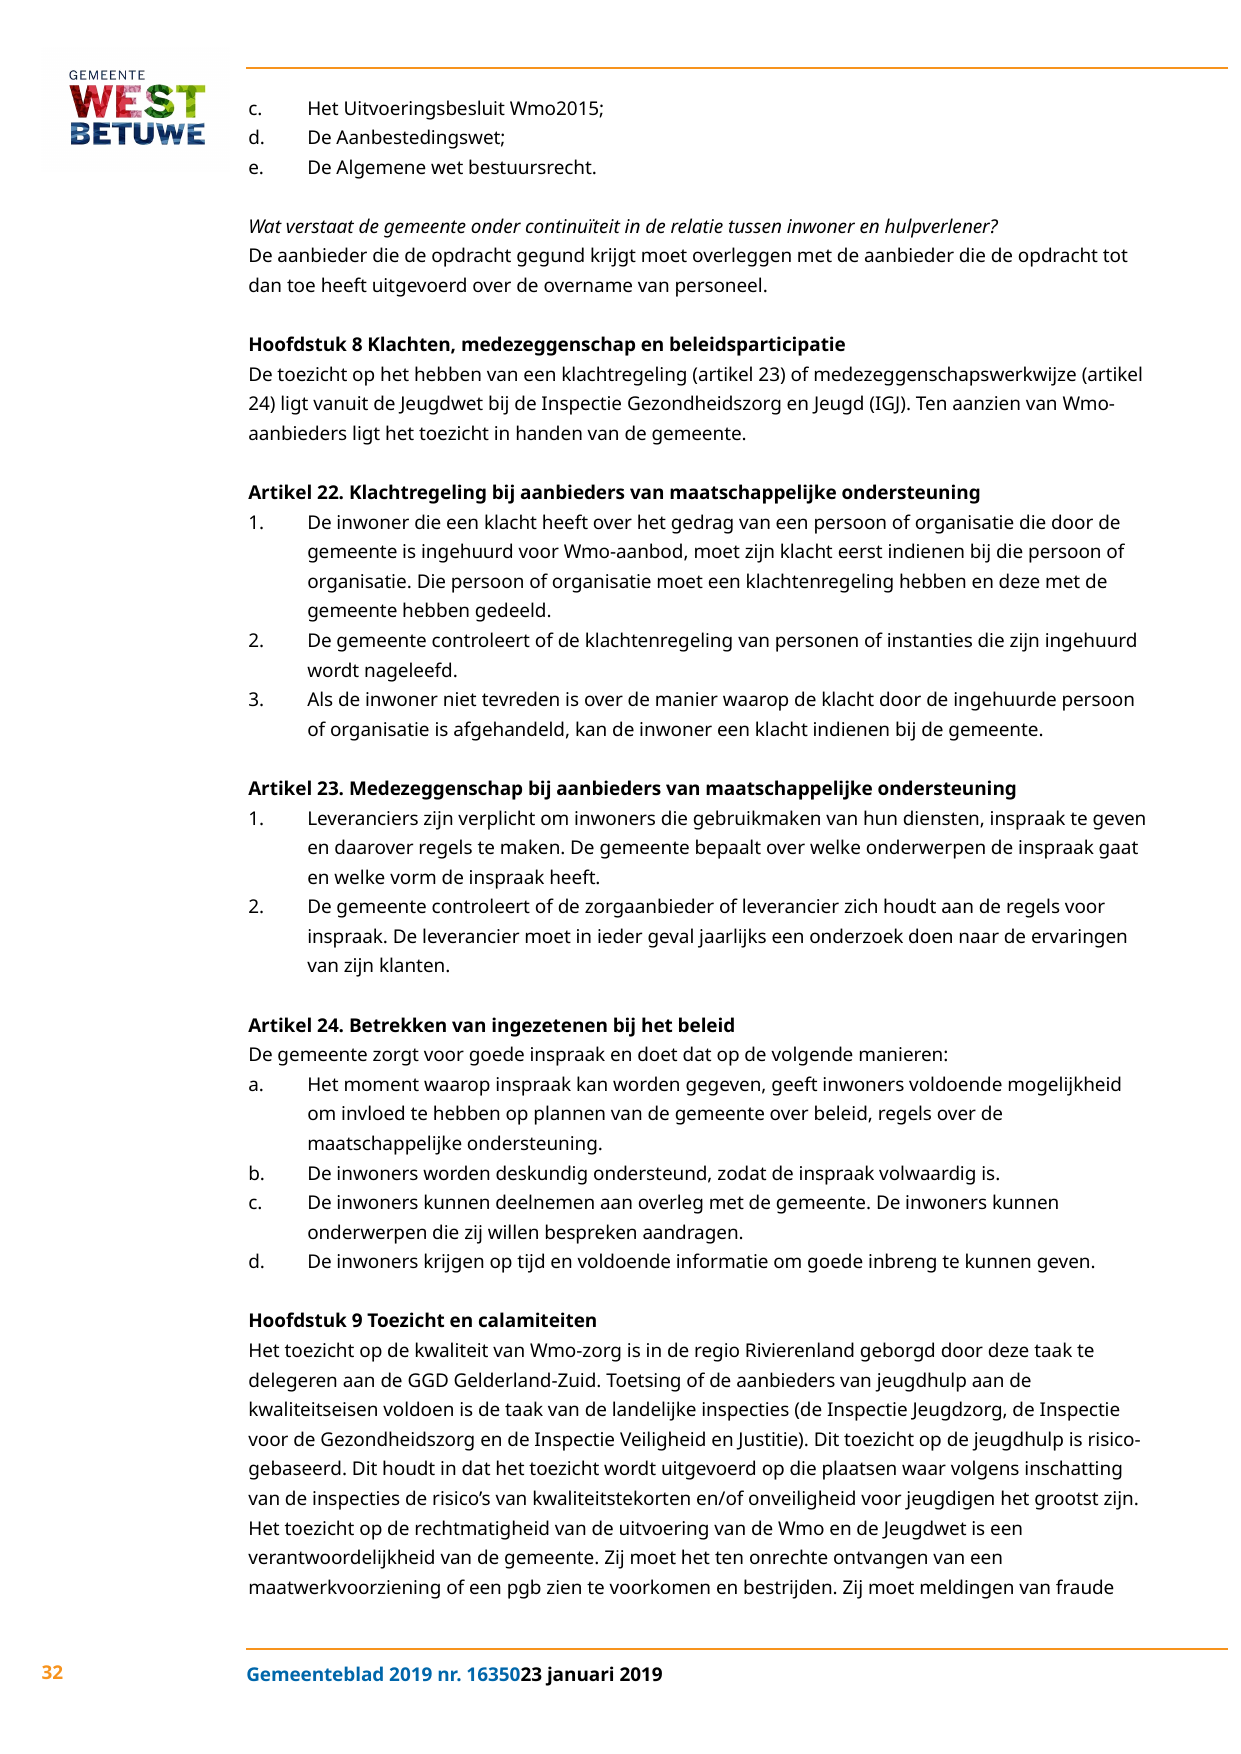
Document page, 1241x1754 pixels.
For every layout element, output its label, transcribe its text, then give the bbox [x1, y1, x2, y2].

list De inwoners worden deskundig ondersteund, zodat de inspraak volwaardig is. [248, 1160, 1152, 1186]
list Leveranciers zijn verplicht om inwoners die gebruikmaken van hun diensten, inspraak te geven en daarover regels te maken. De gemeente bepaalt over welke onderwerpen de inspraak gaat en welke vorm de inspraak heeft. [248, 805, 1152, 890]
text Hoofdstuk 8 Klachten, medezeggenschap en beleidsparticipatie [248, 331, 1152, 357]
list Het moment waarop inspraak kan worden gegeven, geeft inwoners voldoende mogelijkheid om invloed te hebben op plannen van de gemeente over beleid, regels over de maatschappelijke ondersteuning. [248, 1071, 1152, 1156]
list Als de inwoner niet tevreden is over de manier waarop de klacht door de ingehuurde persoon of organisatie is afgehandeld, kan de inwoner een klacht indienen bij de gemeente. [248, 686, 1152, 742]
text De aanbieder die de opdracht gegund krijgt moet overleggen met de aanbieder die de opdracht tot dan toe heeft uitgevoerd over de overname van personeel. [248, 243, 1152, 298]
text De gemeente zorgt voor goede inspraak en doet dat op de volgende manieren: [248, 1041, 1152, 1067]
list De gemeente controleert of de klachtenregeling van personen of instanties die zijn ingehuurd wordt nageleefd. [248, 627, 1152, 683]
list Het Uitvoeringsbesluit Wmo2015; [248, 95, 1152, 121]
text Het toezicht op de rechtmatigheid van de uitvoering van de Wmo en de Jeugdwet is een verantwoordelijkheid van de gemeente. Zij moet het ten onrechte ontvangen van een maatwerkvoorziening of een pgb zien te voorkomen en bestrijden. Zij moet meldingen van fraude [248, 1515, 1152, 1600]
list De inwoners kunnen deelnemen aan overleg met de gemeente. De inwoners kunnen onderwerpen die zij willen bespreken aandragen. [248, 1189, 1152, 1245]
text Hoofdstuk 9 Toezicht en calamiteiten [248, 1308, 1152, 1333]
text Wat verstaat de gemeente onder continuïteit in de relatie tussen inwoner en hulpverlener? [248, 213, 1152, 239]
list De inwoners krijgen op tijd en voldoende informatie om goede inbreng te kunnen geven. [248, 1248, 1152, 1274]
text Artikel 24. Betrekken van ingezetenen bij het beleid [248, 1012, 1152, 1038]
text Artikel 23. Medezeggenschap bij aanbieders van maatschappelijke ondersteuning [248, 775, 1152, 801]
text De toezicht op het hebben van een klachtregeling (artikel 23) of medezeggenschapswerkwijze (artikel 24) ligt vanuit de Jeugdwet bij de Inspectie Gezondheidszorg en Jeugd (IGJ). Ten aanzien van Wmo-aanbieders ligt het toezicht in handen van de gemeente. [248, 361, 1152, 446]
list De Aanbestedingswet; [248, 124, 1152, 150]
picture [41, 47, 231, 172]
text Artikel 22. Klachtregeling bij aanbieders van maatschappelijke ondersteuning [248, 479, 1152, 505]
text Het toezicht op de kwaliteit van Wmo-zorg is in de regio Rivierenland geborgd door deze taak te delegeren aan de GGD Gelderland-Zuid. Toetsing of de aanbieders van jeugdhulp aan de kwaliteitseisen voldoen is de taak van de landelijke inspecties (de Inspectie Jeugdzorg, de Inspectie voor de Gezondheidszorg en de Inspectie Veiligheid en Justitie). Dit toezicht op de jeugdhulp is risico-gebaseerd. Dit houdt in dat het toezicht wordt uitgevoerd op die plaatsen waar volgens inschatting van de inspecties de risico’s van kwaliteitstekorten en/of onveiligheid voor jeugdigen het grootst zijn. [248, 1337, 1152, 1511]
list De gemeente controleert of de zorgaanbieder of leverancier zich houdt aan de regels voor inspraak. De leverancier moet in ieder geval jaarlijks een onderzoek doen naar de ervaringen van zijn klanten. [248, 893, 1152, 978]
list De Algemene wet bestuursrecht. [248, 154, 1152, 180]
list De inwoner die een klacht heeft over het gedrag van een persoon of organisatie die door de gemeente is ingehuurd voor Wmo-aanbod, moet zijn klacht eerst indienen bij die persoon of organisatie. Die persoon of organisatie moet een klachtenregeling hebben en deze met de gemeente hebben gedeeld. [248, 509, 1152, 623]
